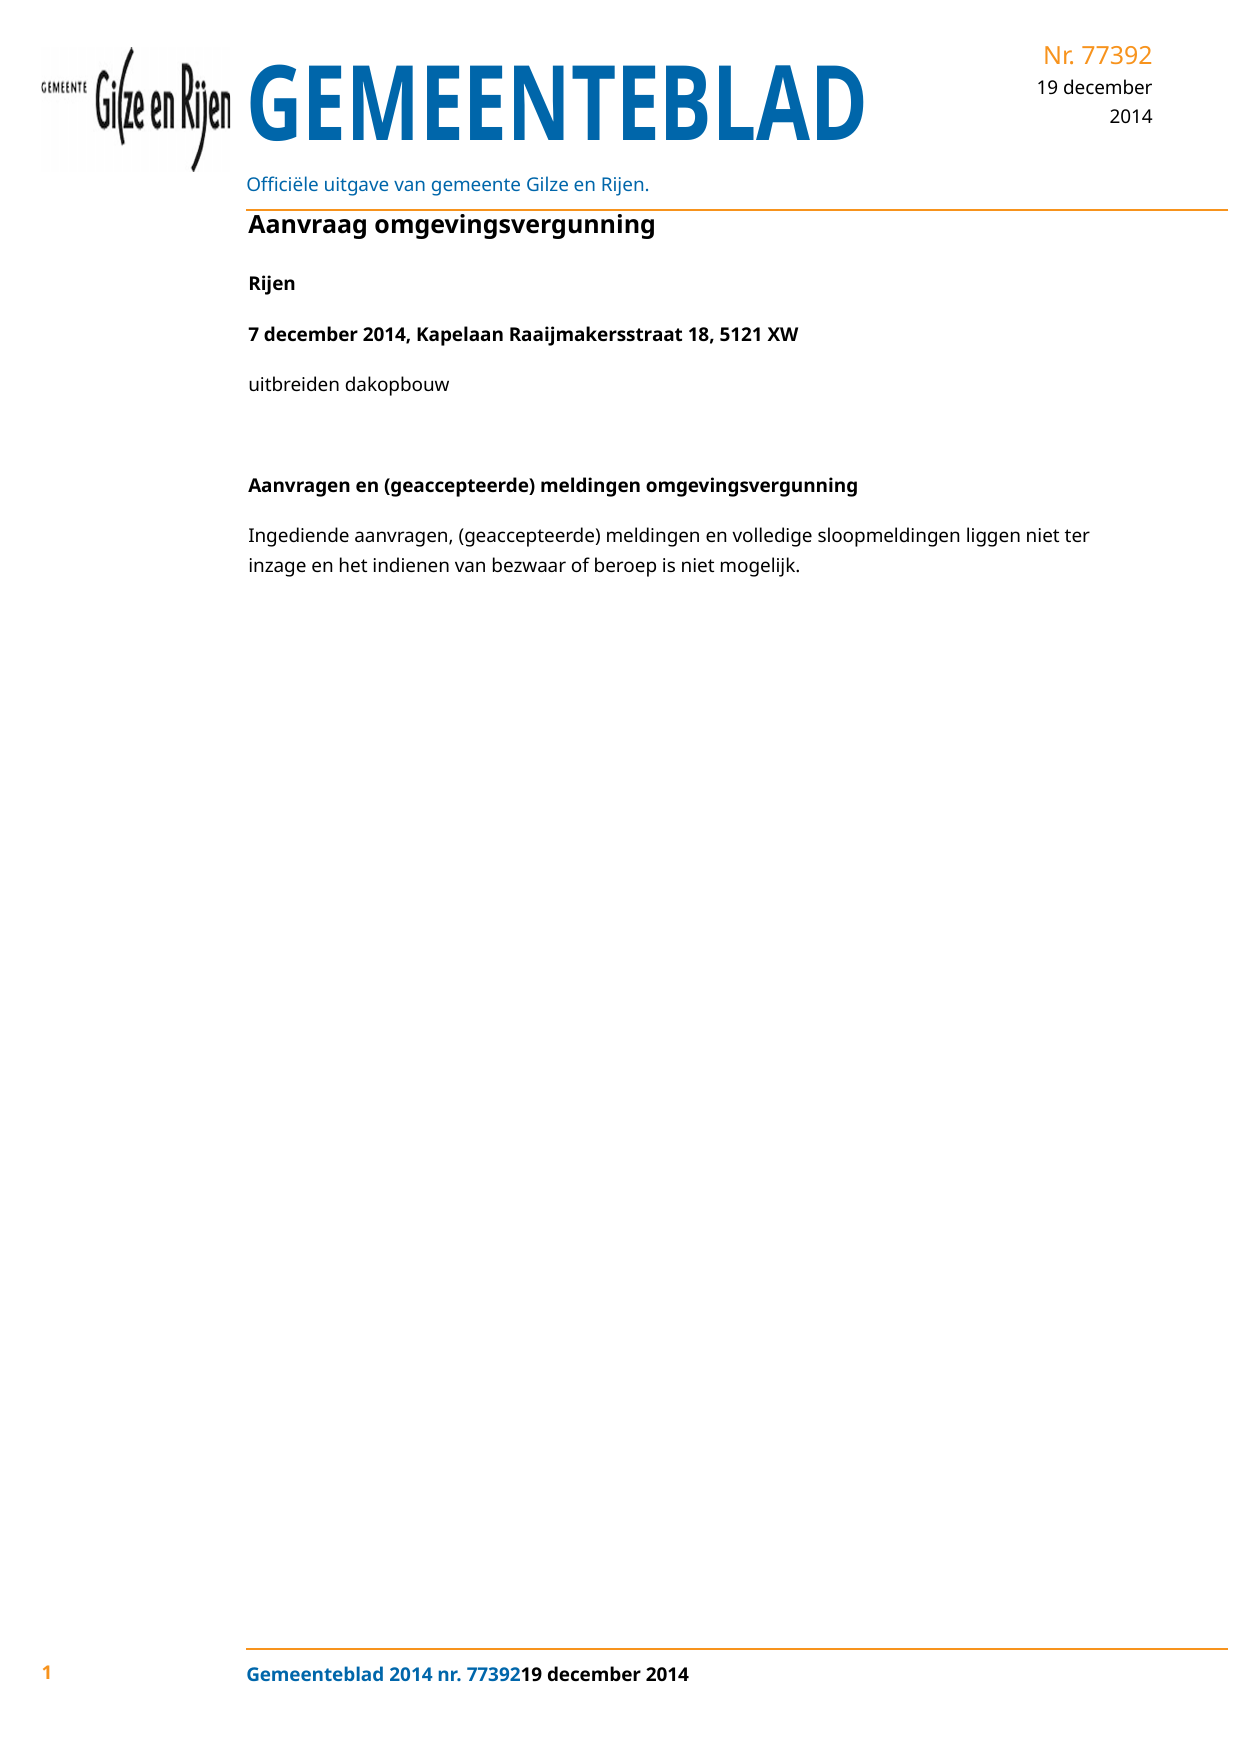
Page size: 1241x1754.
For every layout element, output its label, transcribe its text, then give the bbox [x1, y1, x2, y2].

text 7 december 2014, Kapelaan Raaijmakersstraat 18, 5121 XW [248, 321, 1152, 346]
picture [41, 47, 231, 172]
text Aanvragen en (geaccepteerde) meldingen omgevingsvergunning [248, 472, 1152, 498]
text Rijen [248, 270, 1152, 296]
text uitbreiden dakopbouw [248, 371, 1152, 397]
text Ingediende aanvragen, (geaccepteerde) meldingen en volledige sloopmeldingen liggen niet ter inzage en het indienen van bezwaar of beroep is niet mogelijk. [248, 522, 1152, 578]
text Aanvraag omgevingsvergunning [248, 211, 1152, 241]
